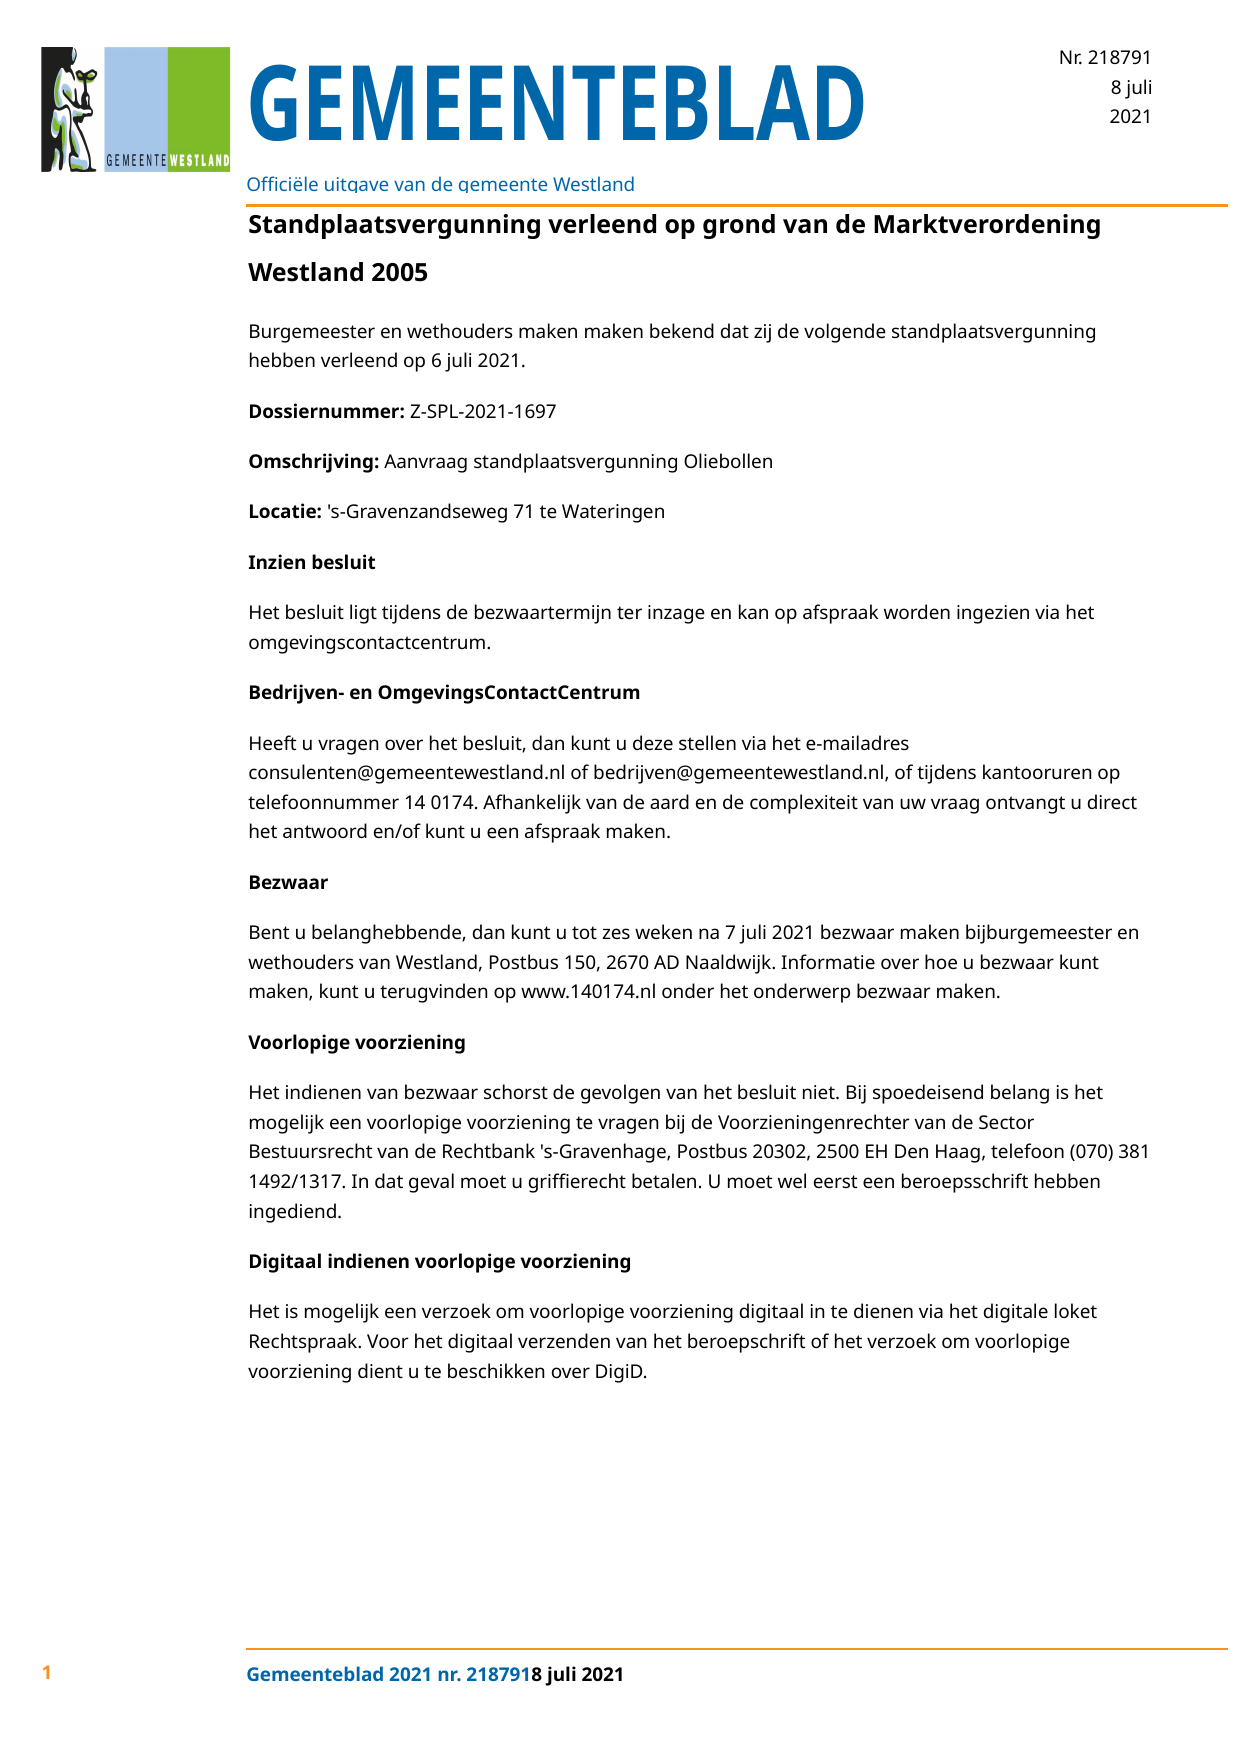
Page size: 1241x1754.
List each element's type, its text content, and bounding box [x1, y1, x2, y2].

text Heeft u vragen over het besluit, dan kunt u deze stellen via het e-mailadres consulenten@gemeentewestland.nl of bedrijven@gemeentewestland.nl, of tijdens kantooruren op telefoonnummer 14 0174. Afhankelijk van de aard en de complexiteit van uw vraag ontvangt u direct het antwoord en/of kunt u een afspraak maken. [248, 730, 1152, 844]
text Standplaatsvergunning verleend op grond van de Marktverordening Westland 2005 [248, 207, 1152, 288]
text Burgemeester en wethouders maken maken bekend dat zij de volgende standplaatsvergunning hebben verleend op 6 juli 2021. [248, 318, 1152, 373]
text Het besluit ligt tijdens de bezwaartermijn ter inzage en kan op afspraak worden ingezien via het omgevingscontactcentrum. [248, 599, 1152, 655]
text Bedrijven- en OmgevingsContactCentrum [248, 679, 1152, 705]
text Dossiernummer: Z-SPL-2021-1697 [248, 398, 1152, 424]
picture [41, 47, 231, 172]
text Voorlopige voorziening [248, 1029, 1152, 1055]
text Het is mogelijk een verzoek om voorlopige voorziening digitaal in te dienen via het digitale loket Rechtspraak. Voor het digitaal verzenden van het beroepschrift of het verzoek om voorlopige voorziening dient u te beschikken over DigiD. [248, 1299, 1152, 1384]
text Inzien besluit [248, 549, 1152, 575]
text Het indienen van bezwaar schorst de gevolgen van het besluit niet. Bij spoedeisend belang is het mogelijk een voorlopige voorziening te vragen bij de Voorzieningenrechter van de Sector Bestuursrecht van de Rechtbank 's-Gravenhage, Postbus 20302, 2500 EH Den Haag, telefoon (070) 381 1492/1317. In dat geval moet u griffierecht betalen. U moet wel eerst een beroepsschrift hebben ingediend. [248, 1079, 1152, 1224]
text Locatie: 's-Gravenzandseweg 71 te Wateringen [248, 499, 1152, 524]
text Bezwaar [248, 869, 1152, 895]
text Digitaal indienen voorlopige voorziening [248, 1248, 1152, 1274]
text Bent u belanghebbende, dan kunt u tot zes weken na 7 juli 2021 bezwaar maken bijburgemeester en wethouders van Westland, Postbus 150, 2670 AD Naaldwijk. Informatie over hoe u bezwaar kunt maken, kunt u terugvinden op www.140174.nl onder het onderwerp bezwaar maken. [248, 919, 1152, 1004]
text Omschrijving: Aanvraag standplaatsvergunning Oliebollen [248, 448, 1152, 474]
